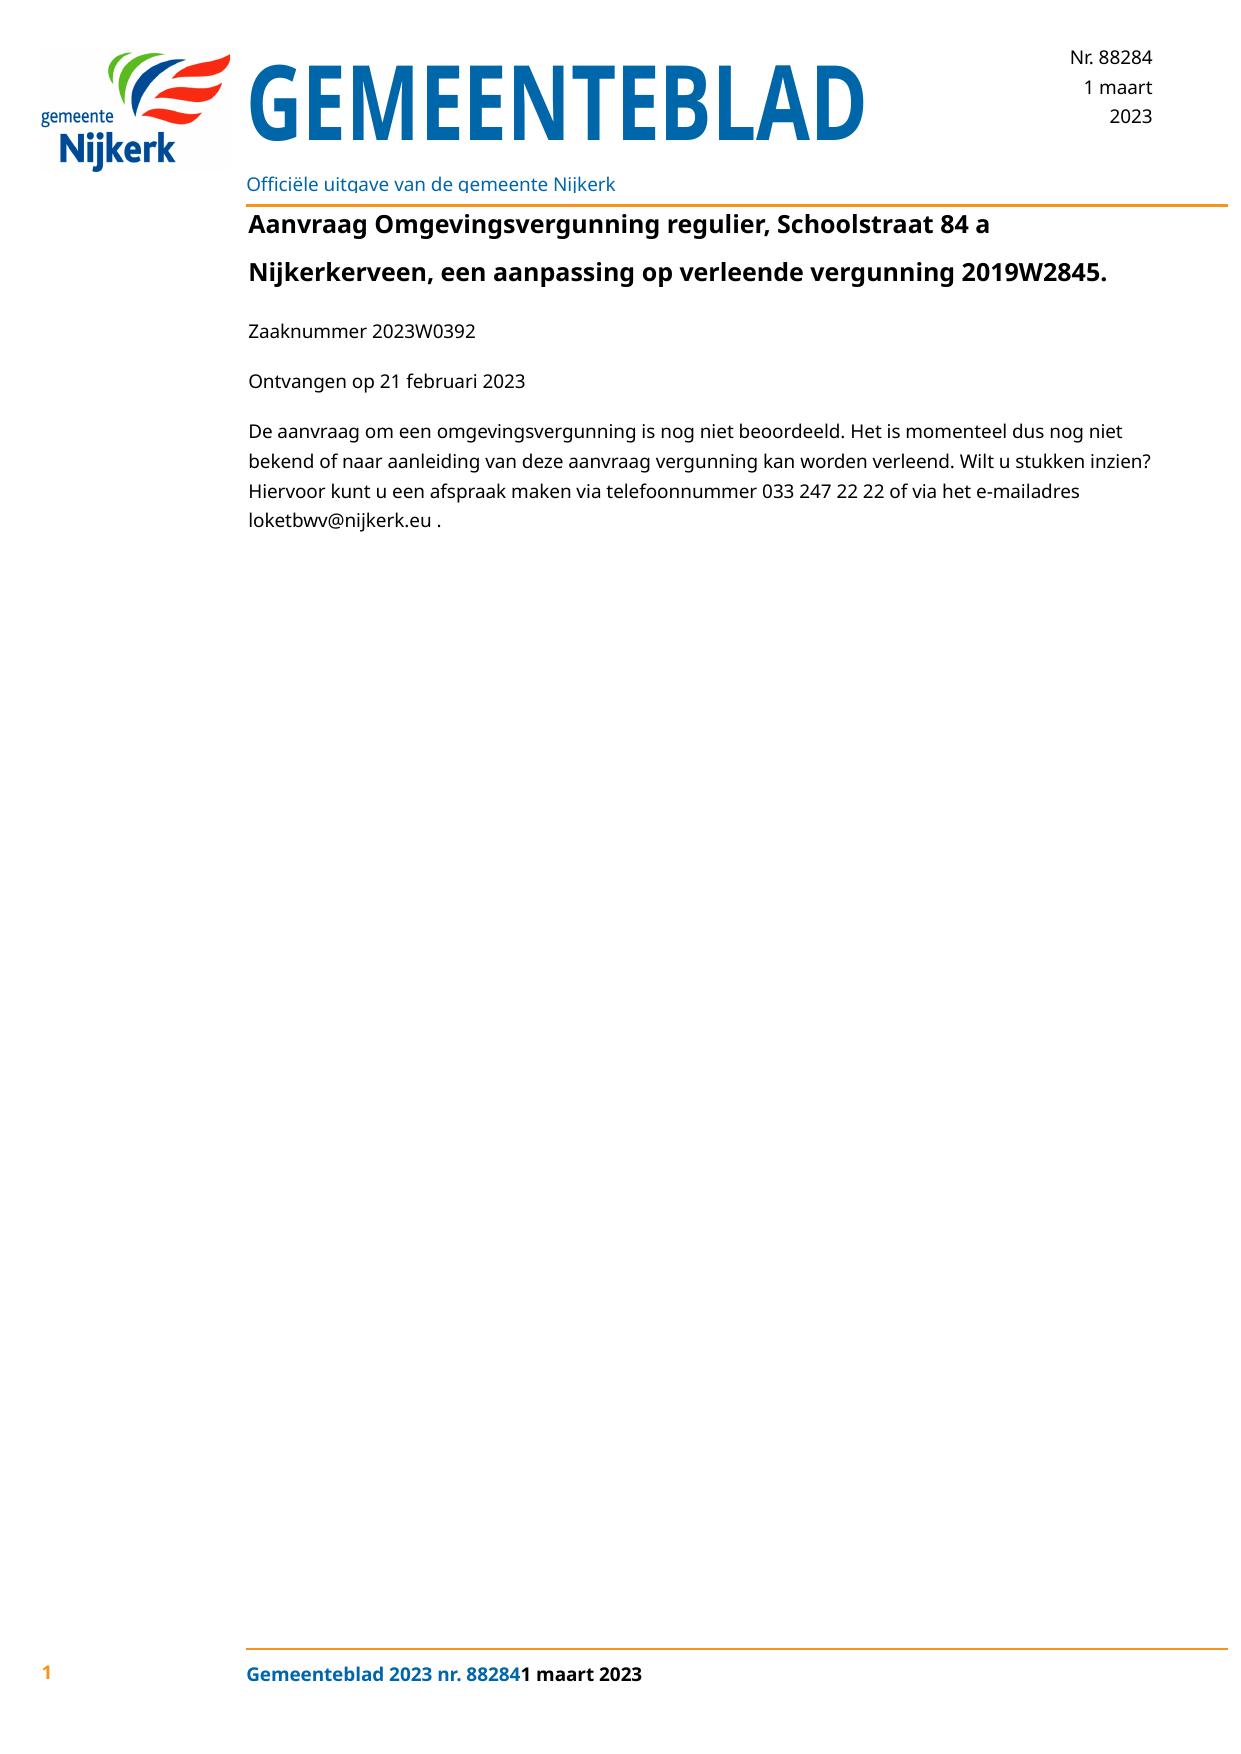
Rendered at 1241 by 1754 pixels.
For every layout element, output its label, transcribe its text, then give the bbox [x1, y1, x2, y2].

text Zaaknummer 2023W0392 [248, 318, 1152, 344]
text Aanvraag Omgevingsvergunning regulier, Schoolstraat 84 a Nijkerkerveen, een aanpassing op verleende vergunning 2019W2845. [248, 207, 1152, 288]
picture [41, 47, 231, 172]
text Ontvangen op 21 februari 2023 [248, 368, 1152, 394]
text De aanvraag om een omgevingsvergunning is nog niet beoordeeld. Het is momenteel dus nog niet bekend of naar aanleiding van deze aanvraag vergunning kan worden verleend. Wilt u stukken inzien? Hiervoor kunt u een afspraak maken via telefoonnummer 033 247 22 22 of via het e-mailadres loketbwv@nijkerk.eu . [248, 419, 1152, 533]
